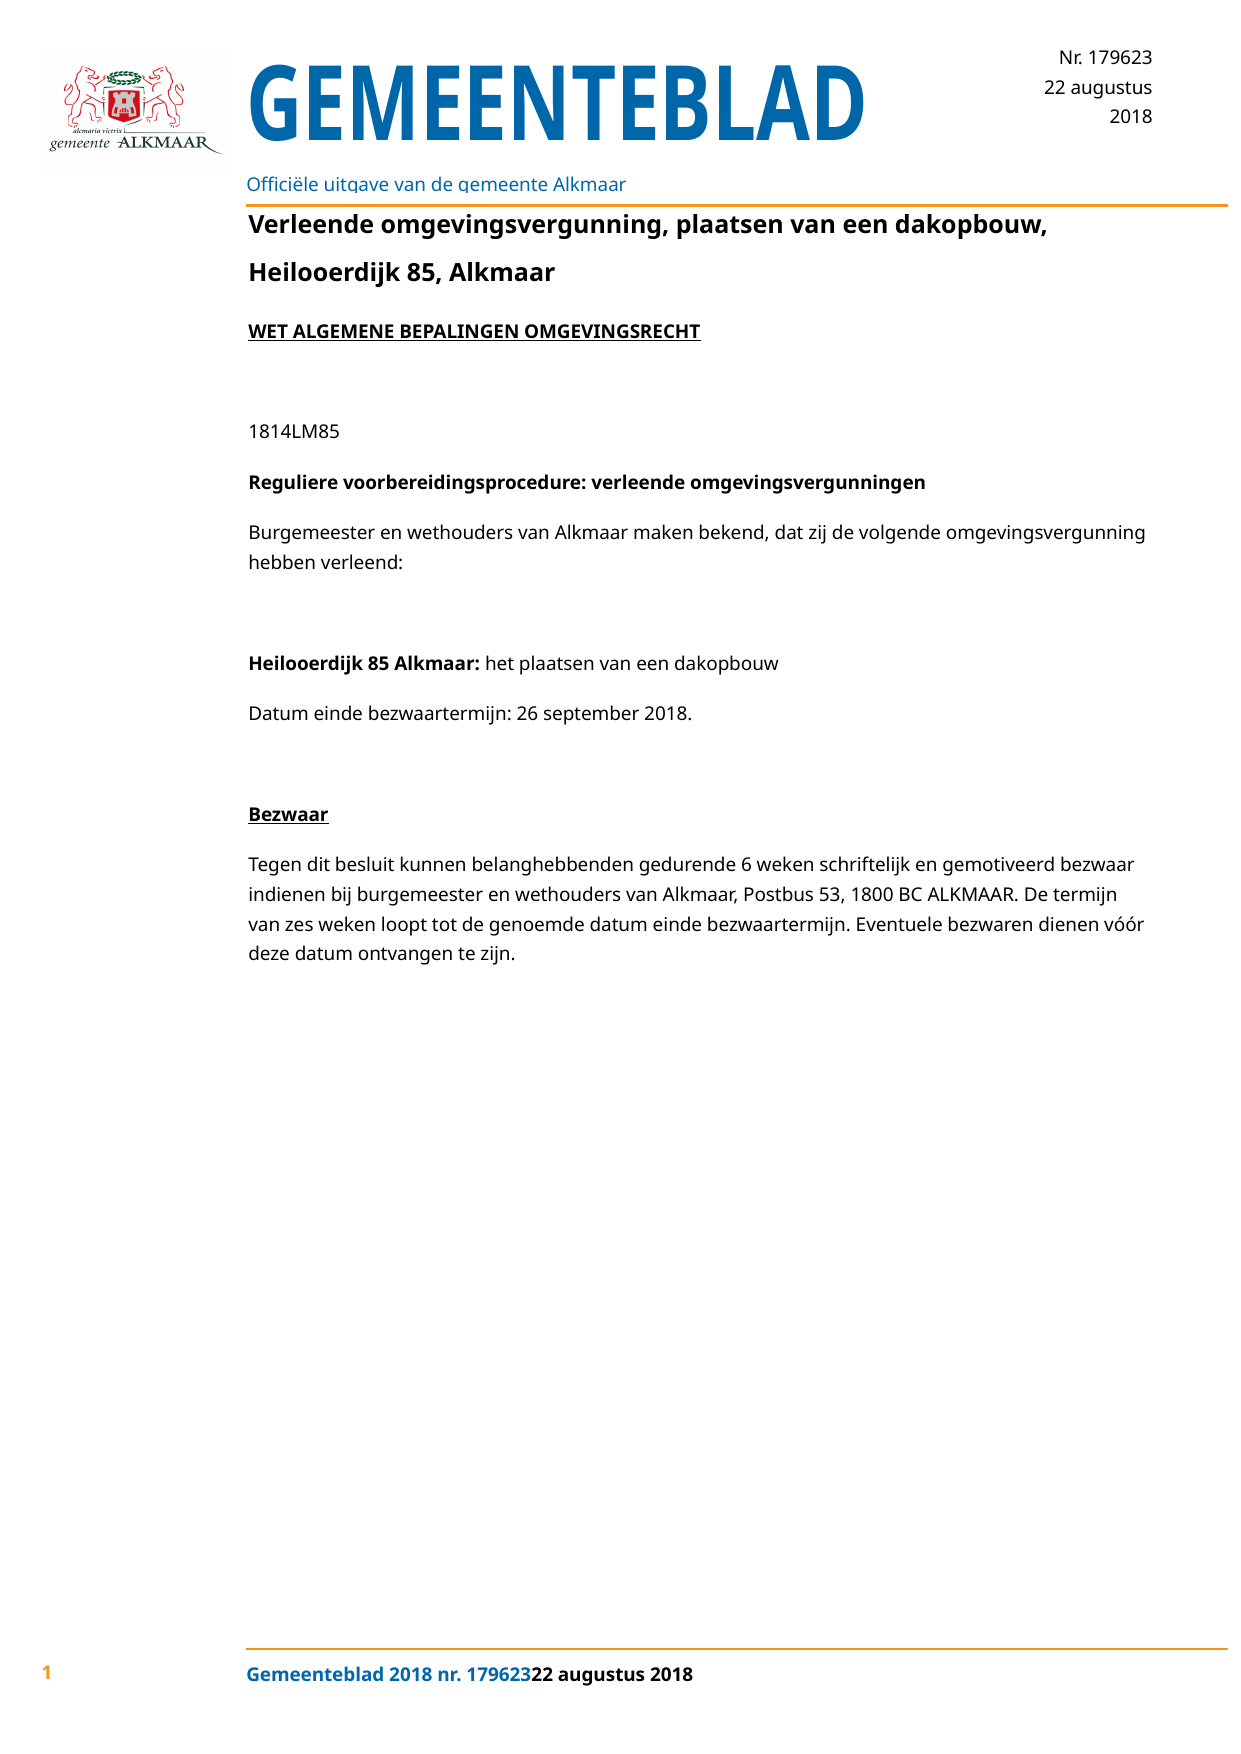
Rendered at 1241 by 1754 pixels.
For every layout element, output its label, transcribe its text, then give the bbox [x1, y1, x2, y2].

text Reguliere voorbereidingsprocedure: verleende omgevingsvergunningen [248, 469, 1152, 495]
text WET ALGEMENE BEPALINGEN OMGEVINGSRECHT [248, 318, 1152, 344]
text Heilooerdijk 85 Alkmaar: het plaatsen van een dakopbouw [248, 650, 1152, 676]
text 1814LM85 [248, 419, 1152, 444]
picture [41, 47, 231, 172]
text Datum einde bezwaartermijn: 26 september 2018. [248, 700, 1152, 726]
text Burgemeester en wethouders van Alkmaar maken bekend, dat zij de volgende omgevingsvergunning hebben verleend: [248, 519, 1152, 575]
text Verleende omgevingsvergunning, plaatsen van een dakopbouw, Heilooerdijk 85, Alkmaar [248, 207, 1152, 288]
text Tegen dit besluit kunnen belanghebbenden gedurende 6 weken schriftelijk en gemotiveerd bezwaar indienen bij burgemeester en wethouders van Alkmaar, Postbus 53, 1800 BC ALKMAAR. De termijn van zes weken loopt tot de genoemde datum einde bezwaartermijn. Eventuele bezwaren dienen vóór deze datum ontvangen te zijn. [248, 852, 1152, 966]
text Bezwaar [248, 801, 1152, 827]
